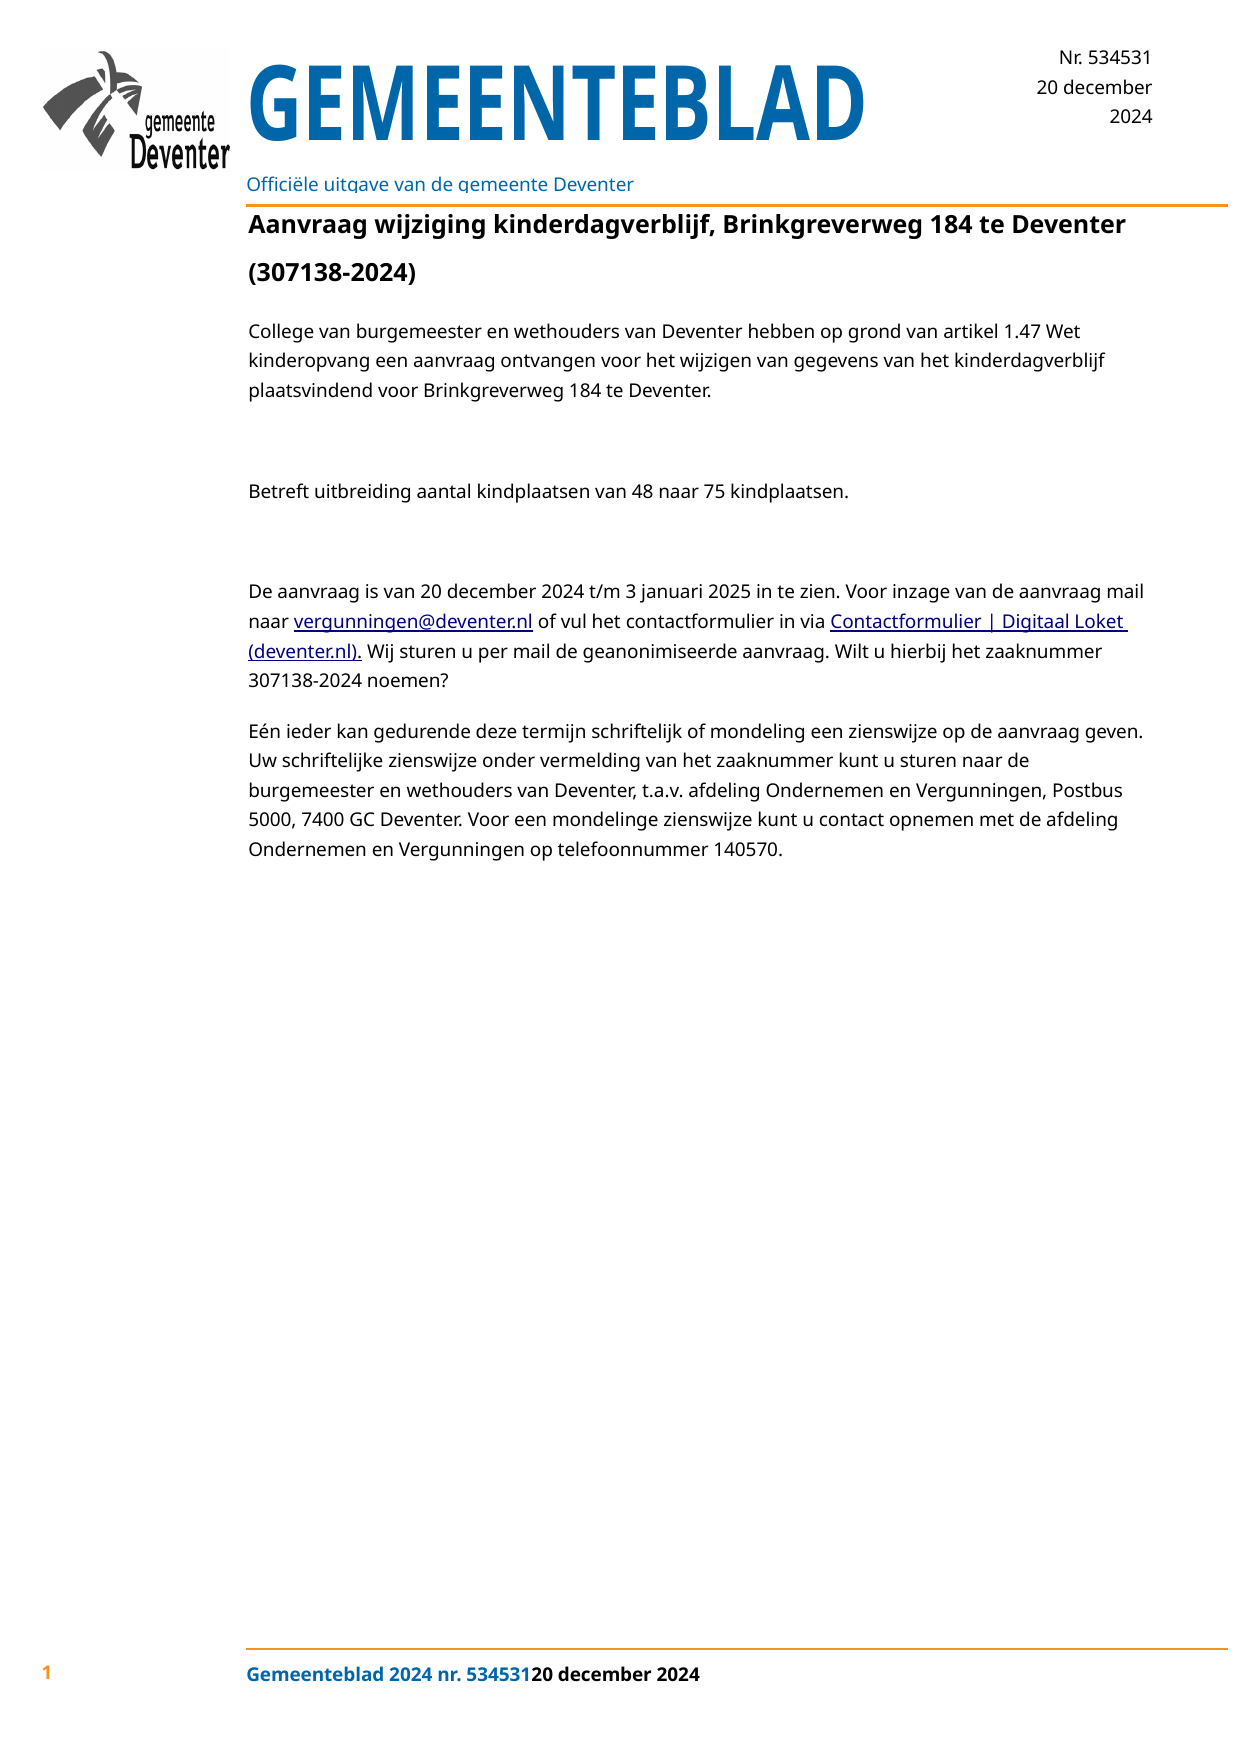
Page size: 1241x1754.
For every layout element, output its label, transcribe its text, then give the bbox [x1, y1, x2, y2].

text Aanvraag wijziging kinderdagverblijf, Brinkgreverweg 184 te Deventer (307138-2024) [248, 207, 1152, 288]
text College van burgemeester en wethouders van Deventer hebben op grond van artikel 1.47 Wet kinderopvang een aanvraag ontvangen voor het wijzigen van gegevens van het kinderdagverblijf plaatsvindend voor Brinkgreverweg 184 te Deventer. [248, 318, 1152, 403]
text De aanvraag is van 20 december 2024 t/m 3 januari 2025 in te zien. Voor inzage van de aanvraag mail naar vergunningen@deventer.nl of vul het contactformulier in via Contactformulier | Digitaal Loket (deventer.nl). Wij sturen u per mail de geanonimiseerde aanvraag. Wilt u hierbij het zaaknummer 307138-2024 noemen? [248, 579, 1152, 693]
text Eén ieder kan gedurende deze termijn schriftelijk of mondeling een zienswijze op de aanvraag geven. Uw schriftelijke zienswijze onder vermelding van het zaaknummer kunt u sturen naar de burgemeester en wethouders van Deventer, t.a.v. afdeling Ondernemen en Vergunningen, Postbus 5000, 7400 GC Deventer. Voor een mondelinge zienswijze kunt u contact opnemen met de afdeling Ondernemen en Vergunningen op telefoonnummer 140570. [248, 718, 1152, 862]
text Betreft uitbreiding aantal kindplaatsen van 48 naar 75 kindplaatsen. [248, 478, 1152, 504]
picture [41, 47, 231, 172]
